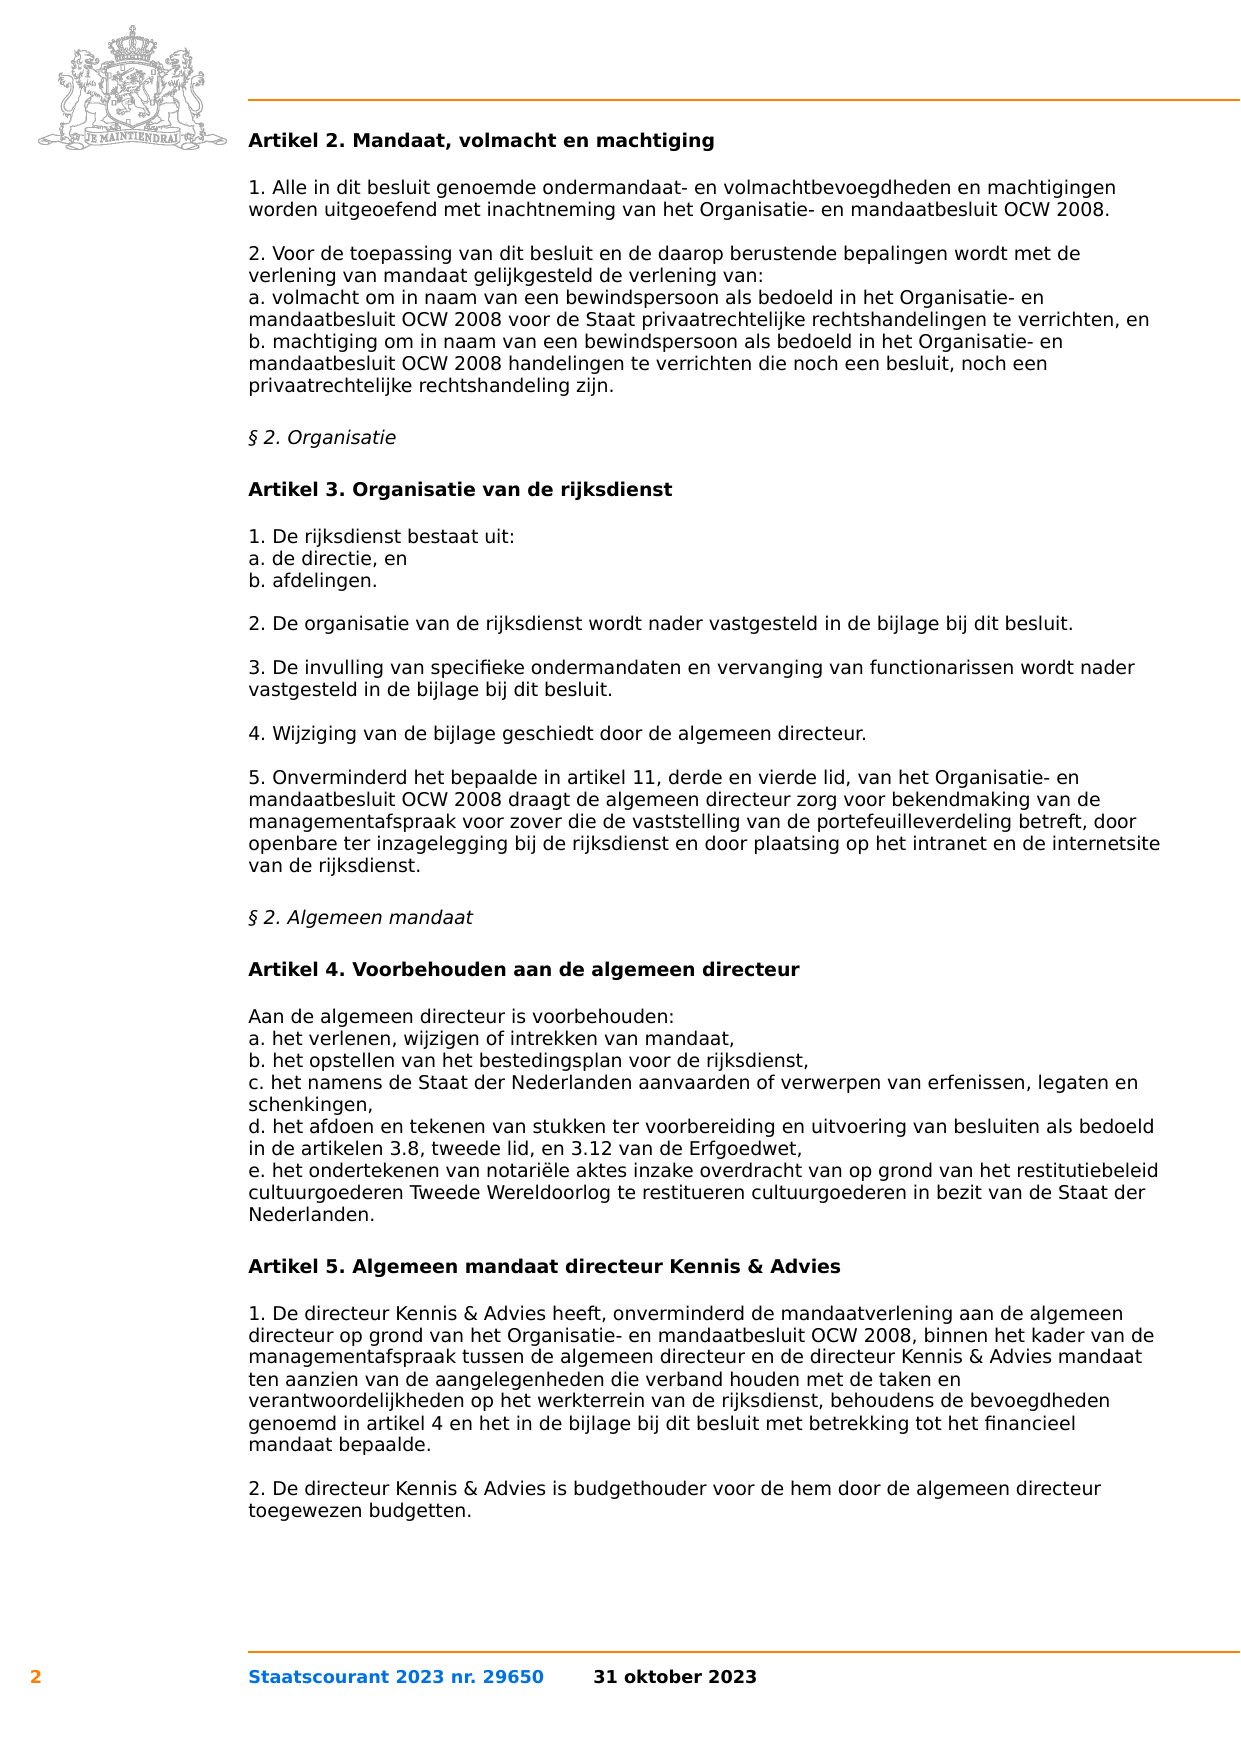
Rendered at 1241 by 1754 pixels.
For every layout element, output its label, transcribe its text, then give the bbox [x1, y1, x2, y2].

text 2. Voor de toepassing van dit besluit en de daarop berustende bepalingen wordt met de verlening van mandaat gelijkgesteld de verlening van: [248, 243, 1163, 287]
text 4. Wijziging van de bijlage geschiedt door de algemeen directeur. [248, 723, 1163, 745]
text 2. De organisatie van de rijksdienst wordt nader vastgesteld in de bijlage bij dit besluit. [248, 613, 1163, 635]
subtitle Artikel 4. Voorbehouden aan de algemeen directeur [248, 959, 1163, 981]
text Aan de algemeen directeur is voorbehouden: [248, 1006, 1163, 1028]
text 3. De invulling van specifieke ondermandaten en vervanging van functionarissen wordt nader vastgesteld in de bijlage bij dit besluit. [248, 657, 1163, 701]
text 1. Alle in dit besluit genoemde ondermandaat- en volmachtbevoegdheden en machtigingen worden uitgeoefend met inachtneming van het Organisatie- en mandaatbesluit OCW 2008. [248, 177, 1163, 221]
picture [38, 25, 227, 150]
text 1. De directeur Kennis & Advies heeft, onverminderd de mandaatverlening aan de algemeen directeur op grond van het Organisatie- en mandaatbesluit OCW 2008, binnen het kader van de managementafspraak tussen de algemeen directeur en de directeur Kennis & Advies mandaat ten aanzien van de aangelegenheden die verband houden met de taken en verantwoordelijkheden op het werkterrein van de rijksdienst, behoudens de bevoegdheden genoemd in artikel 4 en het in de bijlage bij dit besluit met betrekking tot het financieel mandaat bepaalde. [248, 1302, 1163, 1456]
text a. het verlenen, wijzigen of intrekken van mandaat, [248, 1028, 1163, 1050]
subtitle Artikel 3. Organisatie van de rijksdienst [248, 478, 1163, 501]
text a. de directie, en [248, 547, 1163, 569]
text d. het afdoen en tekenen van stukken ter voorbereiding en uitvoering van besluiten als bedoeld in de artikelen 3.8, tweede lid, en 3.12 van de Erfgoedwet, [248, 1116, 1163, 1159]
text b. afdelingen. [248, 569, 1163, 591]
text a. volmacht om in naam van een bewindspersoon als bedoeld in het Organisatie- en mandaatbesluit OCW 2008 voor de Staat privaatrechtelijke rechtshandelingen te verrichten, en [248, 287, 1163, 331]
text 1. De rijksdienst bestaat uit: [248, 526, 1163, 547]
text 2. De directeur Kennis & Advies is budgethouder voor de hem door de algemeen directeur toegewezen budgetten. [248, 1478, 1163, 1522]
subtitle Artikel 5. Algemeen mandaat directeur Kennis & Advies [248, 1256, 1163, 1277]
subtitle § 2. Algemeen mandaat [248, 907, 1163, 929]
text b. machtiging om in naam van een bewindspersoon als bedoeld in het Organisatie- en mandaatbesluit OCW 2008 handelingen te verrichten die noch een besluit, noch een privaatrechtelijke rechtshandeling zijn. [248, 331, 1163, 397]
text e. het ondertekenen van notariële aktes inzake overdracht van op grond van het restitutiebeleid cultuurgoederen Tweede Wereldoorlog te restitueren cultuurgoederen in bezit van de Staat der Nederlanden. [248, 1159, 1163, 1226]
subtitle § 2. Organisatie [248, 427, 1163, 448]
subtitle Artikel 2. Mandaat, volmacht en machtiging [248, 130, 1163, 152]
text c. het namens de Staat der Nederlanden aanvaarden of verwerpen van erfenissen, legaten en schenkingen, [248, 1072, 1163, 1116]
text 5. Onverminderd het bepaalde in artikel 11, derde en vierde lid, van het Organisatie- en mandaatbesluit OCW 2008 draagt de algemeen directeur zorg voor bekendmaking van de managementafspraak voor zover die de vaststelling van de portefeuilleverdeling betreft, door openbare ter inzagelegging bij de rijksdienst en door plaatsing op het intranet en de internetsite van de rijksdienst. [248, 767, 1163, 877]
text b. het opstellen van het bestedingsplan voor de rijksdienst, [248, 1050, 1163, 1072]
